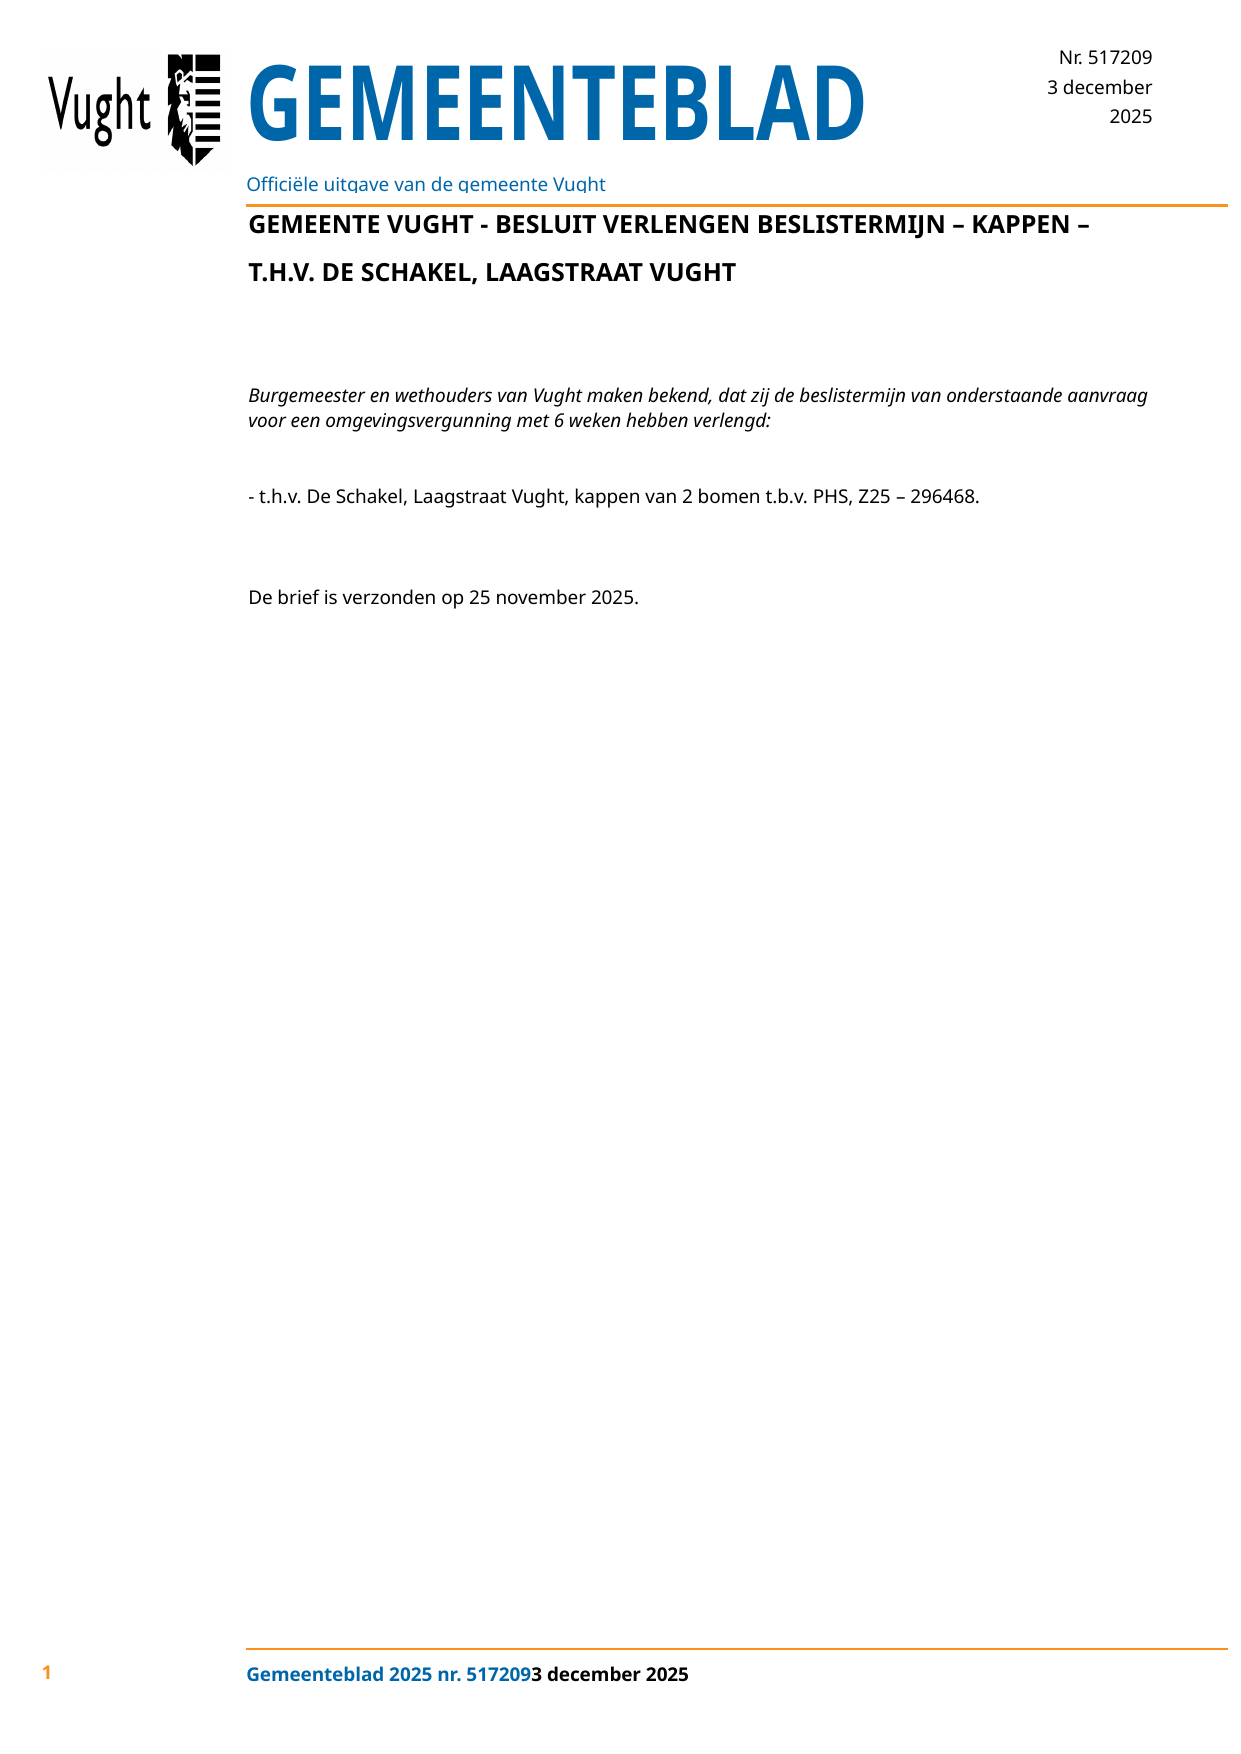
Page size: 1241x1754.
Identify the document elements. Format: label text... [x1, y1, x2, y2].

text GEMEENTE VUGHT - BESLUIT VERLENGEN BESLISTERMIJN – KAPPEN – T.H.V. DE SCHAKEL, LAAGSTRAAT VUGHT [248, 207, 1152, 288]
picture [41, 47, 231, 172]
text - t.h.v. De Schakel, Laagstraat Vught, kappen van 2 bomen t.b.v. PHS, Z25 – 296468. [248, 484, 1152, 509]
text De brief is verzonden op 25 november 2025. [248, 584, 1152, 610]
text Burgemeester en wethouders van Vught maken bekend, dat zij de beslistermijn van onderstaande aanvraag voor een omgevingsvergunning met 6 weken hebben verlengd: [248, 382, 1152, 433]
